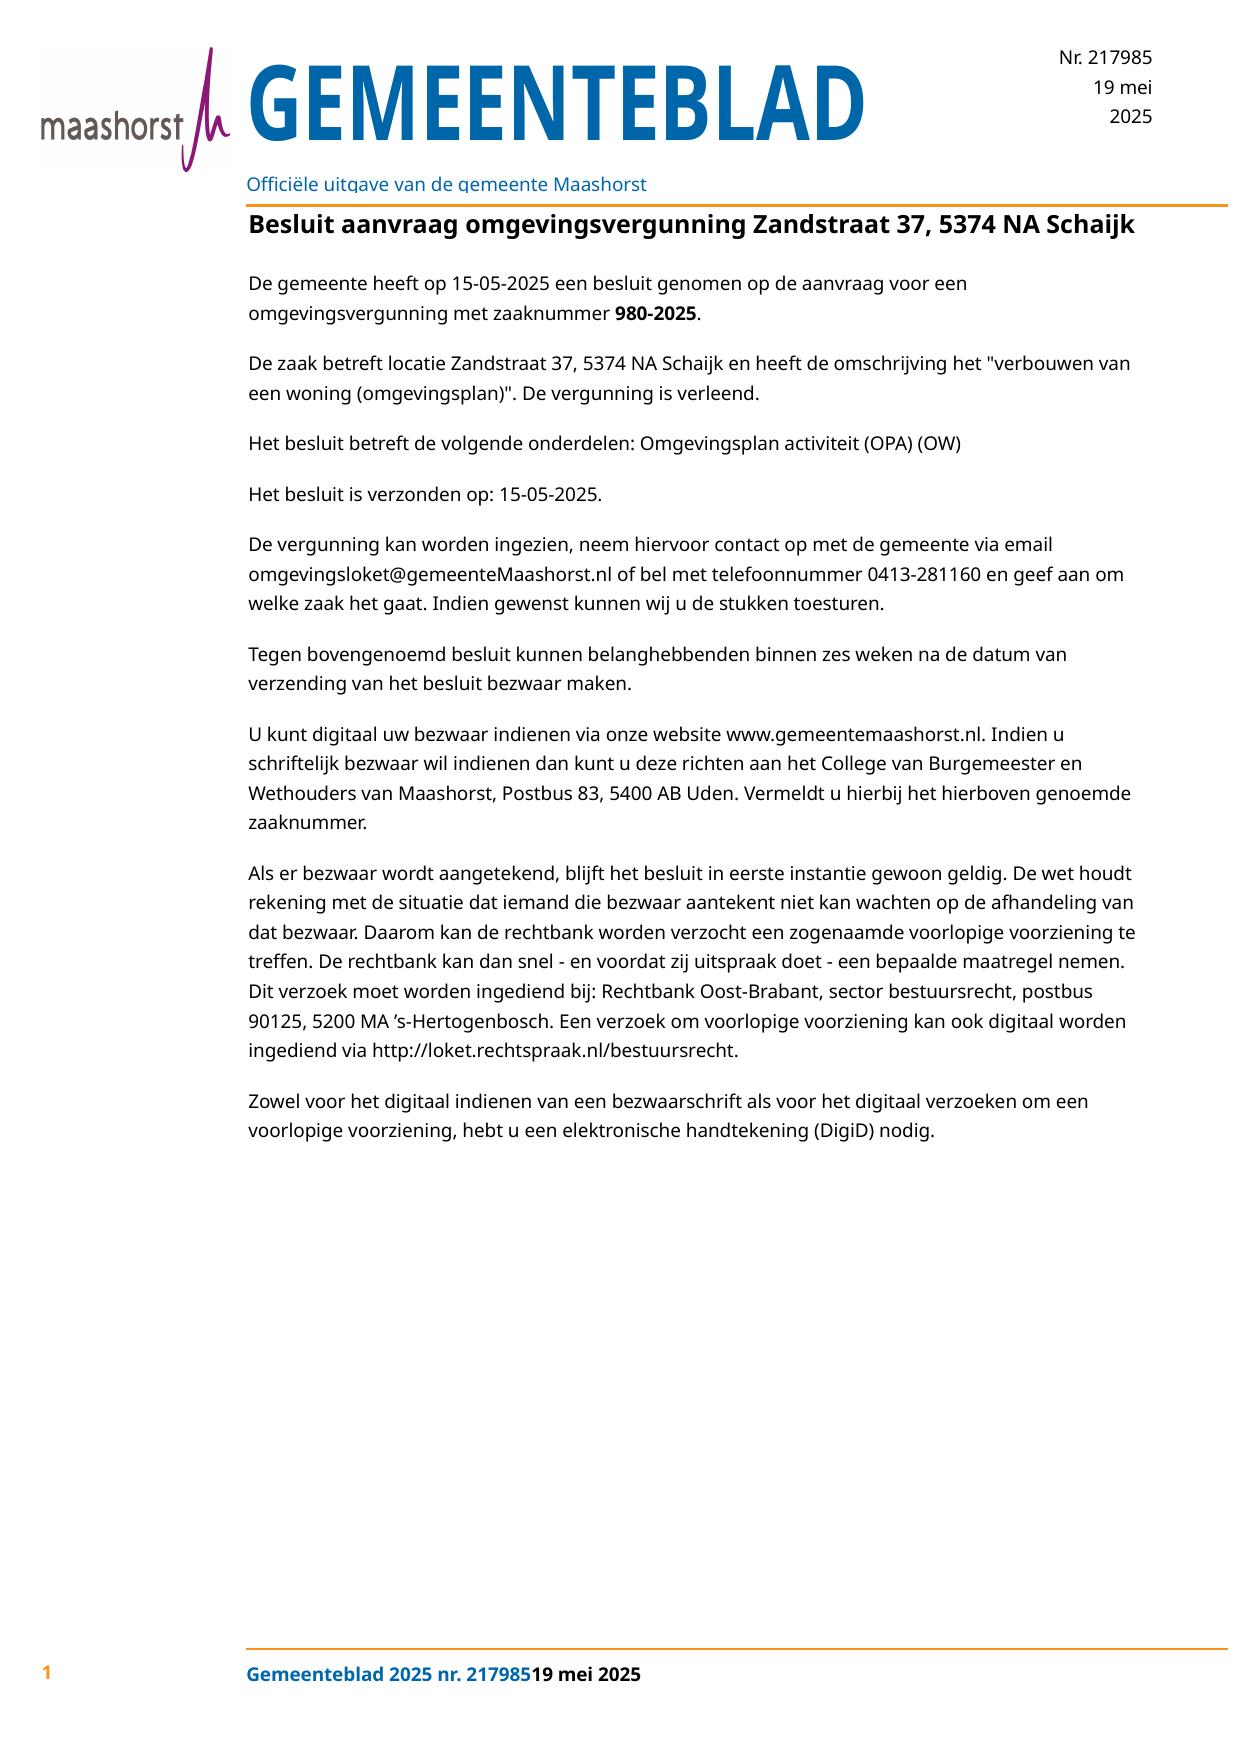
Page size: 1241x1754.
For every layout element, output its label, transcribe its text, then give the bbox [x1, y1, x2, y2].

text De gemeente heeft op 15-05-2025 een besluit genomen op de aanvraag voor een omgevingsvergunning met zaaknummer 980-2025. [248, 270, 1152, 326]
text Het besluit betreft de volgende onderdelen: Omgevingsplan activiteit (OPA) (OW) [248, 430, 1152, 456]
text Zowel voor het digitaal indienen van een bezwaarschrift als voor het digitaal verzoeken om een voorlopige voorziening, hebt u een elektronische handtekening (DigiD) nodig. [248, 1088, 1152, 1143]
text U kunt digitaal uw bezwaar indienen via onze website www.gemeentemaashorst.nl. Indien u schriftelijk bezwaar wil indienen dan kunt u deze richten aan het College van Burgemeester en Wethouders van Maashorst, Postbus 83, 5400 AB Uden. Vermeldt u hierbij het hierboven genoemde zaaknummer. [248, 721, 1152, 835]
text De zaak betreft locatie Zandstraat 37, 5374 NA Schaijk en heeft de omschrijving het "verbouwen van een woning (omgevingsplan)". De vergunning is verleend. [248, 350, 1152, 406]
text Als er bezwaar wordt aangetekend, blijft het besluit in eerste instantie gewoon geldig. De wet houdt rekening met de situatie dat iemand die bezwaar aantekent niet kan wachten op de afhandeling van dat bezwaar. Daarom kan de rechtbank worden verzocht een zogenaamde voorlopige voorziening te treffen. De rechtbank kan dan snel - en voordat zij uitspraak doet - een bepaalde maatregel nemen. Dit verzoek moet worden ingediend bij: Rechtbank Oost-Brabant, sector bestuursrecht, postbus 90125, 5200 MA ’s-Hertogenbosch. Een verzoek om voorlopige voorziening kan ook digitaal worden ingediend via http://loket.rechtspraak.nl/bestuursrecht. [248, 860, 1152, 1063]
picture [41, 47, 231, 172]
text Het besluit is verzonden op: 15-05-2025. [248, 481, 1152, 506]
text Tegen bovengenoemd besluit kunnen belanghebbenden binnen zes weken na de datum van verzending van het besluit bezwaar maken. [248, 641, 1152, 696]
text De vergunning kan worden ingezien, neem hiervoor contact op met de gemeente via email omgevingsloket@gemeenteMaashorst.nl of bel met telefoonnummer 0413-281160 en geef aan om welke zaak het gaat. Indien gewenst kunnen wij u de stukken toesturen. [248, 531, 1152, 616]
text Besluit aanvraag omgevingsvergunning Zandstraat 37, 5374 NA Schaijk [248, 207, 1152, 241]
